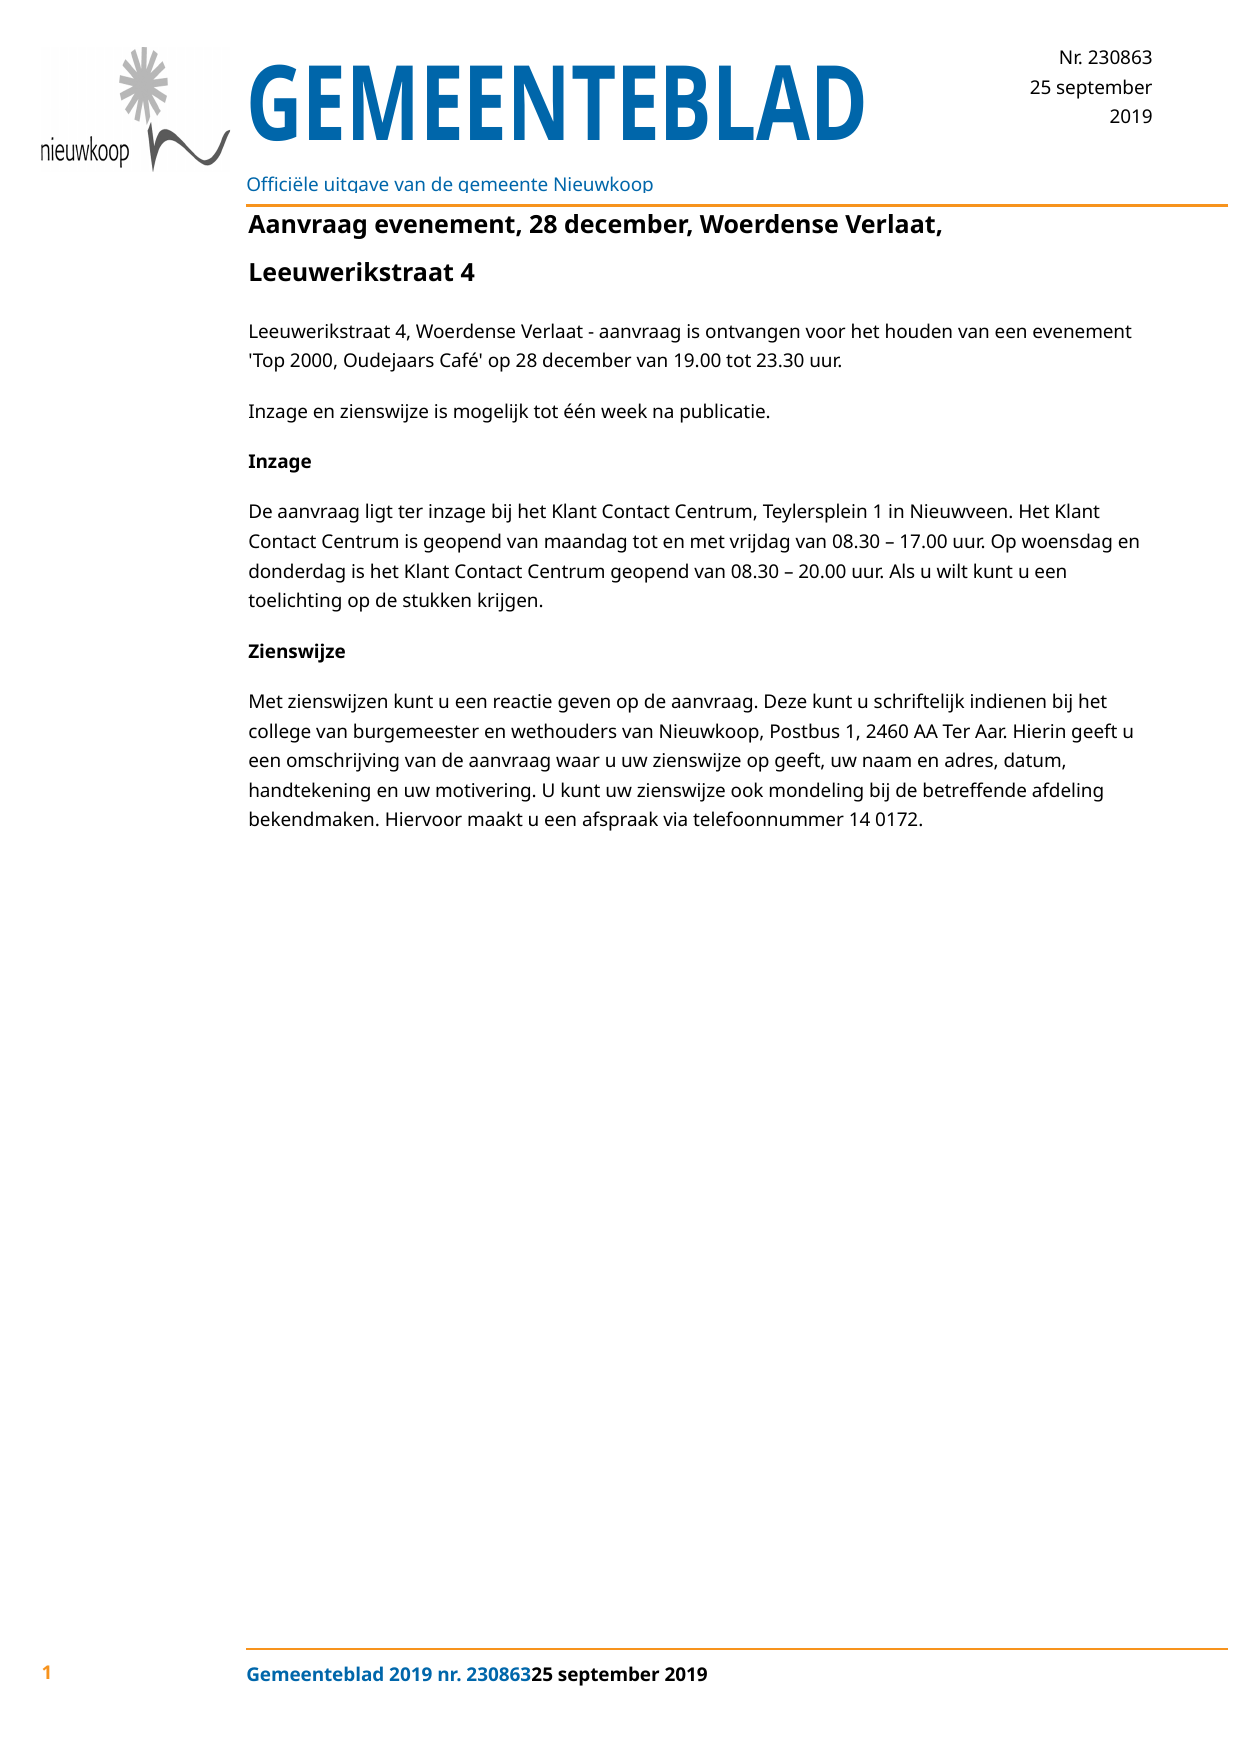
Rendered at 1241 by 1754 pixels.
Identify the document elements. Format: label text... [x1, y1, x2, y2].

text Inzage en zienswijze is mogelijk tot één week na publicatie. [248, 398, 1152, 424]
text Met zienswijzen kunt u een reactie geven op de aanvraag. Deze kunt u schriftelijk indienen bij het college van burgemeester en wethouders van Nieuwkoop, Postbus 1, 2460 AA Ter Aar. Hierin geeft u een omschrijving van de aanvraag waar u uw zienswijze op geeft, uw naam en adres, datum, handtekening en uw motivering. U kunt uw zienswijze ook mondeling bij de betreffende afdeling bekendmaken. Hiervoor maakt u een afspraak via telefoonnummer 14 0172. [248, 688, 1152, 832]
text Zienswijze [248, 638, 1152, 664]
picture [41, 47, 231, 172]
text De aanvraag ligt ter inzage bij het Klant Contact Centrum, Teylersplein 1 in Nieuwveen. Het Klant Contact Centrum is geopend van maandag tot en met vrijdag van 08.30 – 17.00 uur. Op woensdag en donderdag is het Klant Contact Centrum geopend van 08.30 – 20.00 uur. Als u wilt kunt u een toelichting op de stukken krijgen. [248, 499, 1152, 613]
text Aanvraag evenement, 28 december, Woerdense Verlaat, Leeuwerikstraat 4 [248, 207, 1152, 288]
text Inzage [248, 448, 1152, 474]
text Leeuwerikstraat 4, Woerdense Verlaat - aanvraag is ontvangen voor het houden van een evenement 'Top 2000, Oudejaars Café' op 28 december van 19.00 tot 23.30 uur. [248, 318, 1152, 373]
